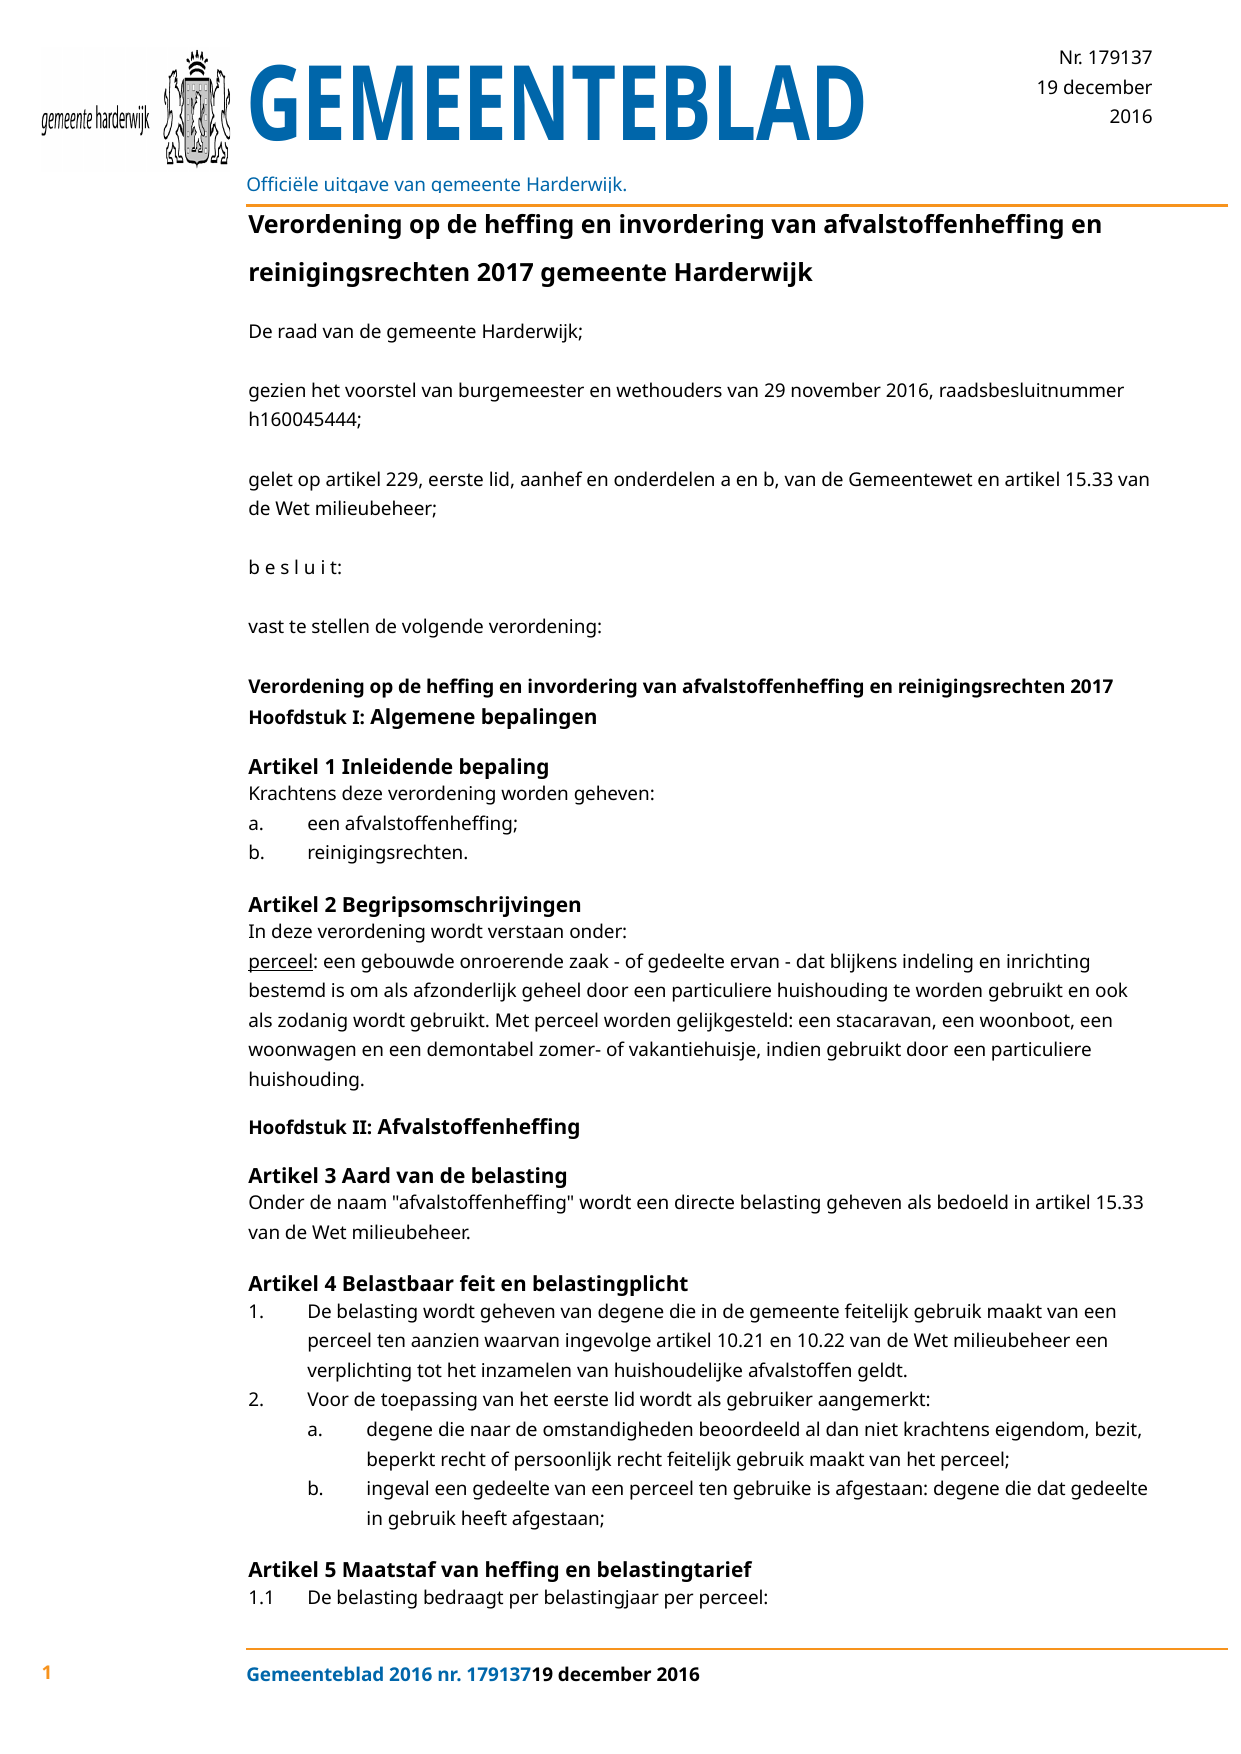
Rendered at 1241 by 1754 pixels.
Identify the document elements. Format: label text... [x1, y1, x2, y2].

text Verordening op de heffing en invordering van afvalstoffen­heffing en reinigingsrechten 2017 [248, 673, 1152, 699]
text Artikel 5 Maatstaf van heffing en belastingtarief [248, 1555, 1152, 1584]
list reinigingsrechten. [248, 839, 1152, 865]
text Artikel 1 Inleidende bepaling [248, 752, 1152, 780]
text vast te stellen de volgende verordening: [248, 614, 1152, 639]
list ingeval een gedeelte van een perceel ten gebruike is afgestaan: degene die dat gedeelte in gebruik heeft afgestaan; [307, 1475, 1152, 1531]
text Hoofdstuk I: Algemene bepalingen [248, 702, 1152, 731]
text perceel: een gebouwde onroerende zaak - of gedeelte ervan - dat blijkens indeling en inrichting bestemd is om als afzonderlijk geheel door een particuliere huishouding te worden gebruikt en ook als zodanig wordt gebruikt. Met perceel worden gelijkgesteld: een stacaravan, een woonboot, een woonwagen en een demontabel zomer- of vakantiehuisje, indien gebruikt door een particuliere huishouding. [248, 948, 1152, 1092]
text gezien het voorstel van burgemeester en wethouders van 29 november 2016, raadsbesluitnummer h160045444; [248, 377, 1152, 432]
list De belasting wordt geheven van degene die in de gemeente feitelijk gebruik maakt van een perceel ten aanzien waarvan ingevolge artikel 10.21 en 10.22 van de Wet milieubeheer een verplichting tot het inzamelen van huishoudelijke afvalstoffen geldt. [248, 1298, 1152, 1383]
list degene die naar de omstandigheden beoordeeld al dan niet krachtens eigendom, bezit, beperkt recht of persoonlijk recht feitelijk gebruik maakt van het perceel; [307, 1416, 1152, 1472]
text Onder de naam "afvalstoffenheffing" wordt een directe belasting geheven als bedoeld in artikel 15.33 van de Wet milieubeheer. [248, 1189, 1152, 1245]
text Hoofdstuk II: Afvalstoffenheffing [248, 1112, 1152, 1140]
text Krachtens deze verordening worden geheven: [248, 780, 1152, 806]
list Voor de toepassing van het eerste lid wordt als gebruiker aangemerkt: [248, 1387, 1152, 1412]
text De raad van de gemeente Harderwijk; [248, 318, 1152, 344]
text Artikel 3 Aard van de belasting [248, 1161, 1152, 1189]
text Verordening op de heffing en invordering van afvalstoffenheffing en reinigingsrechten 2017 gemeente Harderwijk [248, 207, 1152, 288]
text gelet op artikel 229, eerste lid, aanhef en onderdelen a en b, van de Gemeentewet en artikel 15.33 van de Wet milieubeheer; [248, 466, 1152, 521]
list een afvalstoffenheffing; [248, 810, 1152, 836]
text b e s l u i t: [248, 554, 1152, 580]
text In deze verordening wordt verstaan onder: [248, 918, 1152, 944]
text Artikel 2 Begripsomschrijvingen [248, 890, 1152, 918]
list De belasting bedraagt per belastingjaar per perceel: [248, 1584, 1152, 1609]
picture [41, 47, 231, 172]
text Artikel 4 Belastbaar feit en belastingplicht [248, 1269, 1152, 1298]
